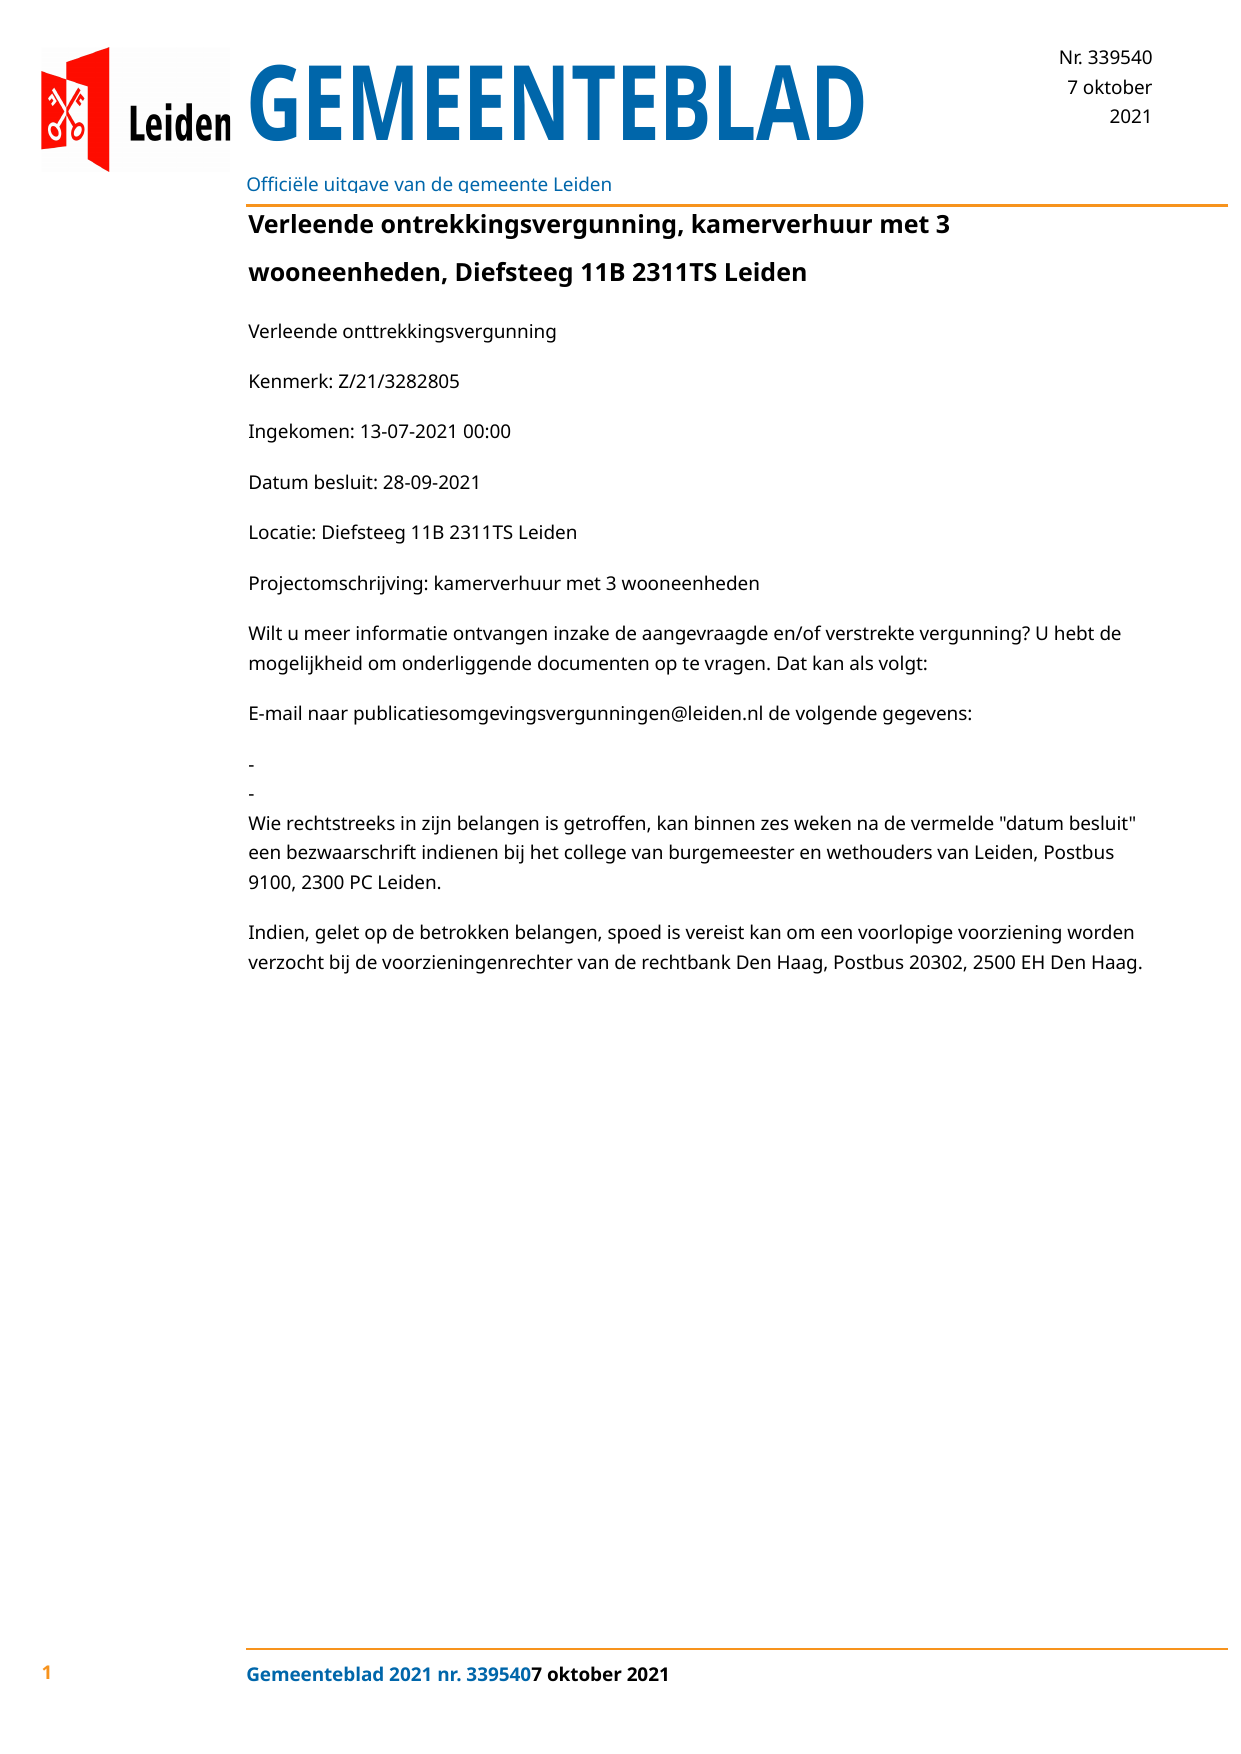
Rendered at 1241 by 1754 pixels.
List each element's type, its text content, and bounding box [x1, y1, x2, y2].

text Datum besluit: 28-09-2021 [248, 469, 1152, 495]
text Wie rechtstreeks in zijn belangen is getroffen, kan binnen zes weken na de vermelde "datum besluit" een bezwaarschrift indienen bij het college van burgemeester en wethouders van Leiden, Postbus 9100, 2300 PC Leiden. [248, 810, 1152, 895]
text Verleende onttrekkingsvergunning [248, 318, 1152, 344]
text E-mail naar publicatiesomgevingsvergunningen@leiden.nl de volgende gegevens: [248, 700, 1152, 726]
picture [41, 47, 231, 172]
text Ingekomen: 13-07-2021 00:00 [248, 419, 1152, 444]
text Projectomschrijving: kamerverhuur met 3 wooneenheden [248, 570, 1152, 596]
text Locatie: Diefsteeg 11B 2311TS Leiden [248, 519, 1152, 545]
text Verleende ontrekkingsvergunning, kamerverhuur met 3 wooneenheden, Diefsteeg 11B 2311TS Leiden [248, 207, 1152, 288]
text Indien, gelet op de betrokken belangen, spoed is vereist kan om een voorlopige voorziening worden verzocht bij de voorzieningenrechter van de rechtbank Den Haag, Postbus 20302, 2500 EH Den Haag. [248, 919, 1152, 975]
text Kenmerk: Z/21/3282805 [248, 368, 1152, 394]
text Wilt u meer informatie ontvangen inzake de aangevraagde en/of verstrekte vergunning? U hebt de mogelijkheid om onderliggende documenten op te vragen. Dat kan als volgt: [248, 620, 1152, 676]
